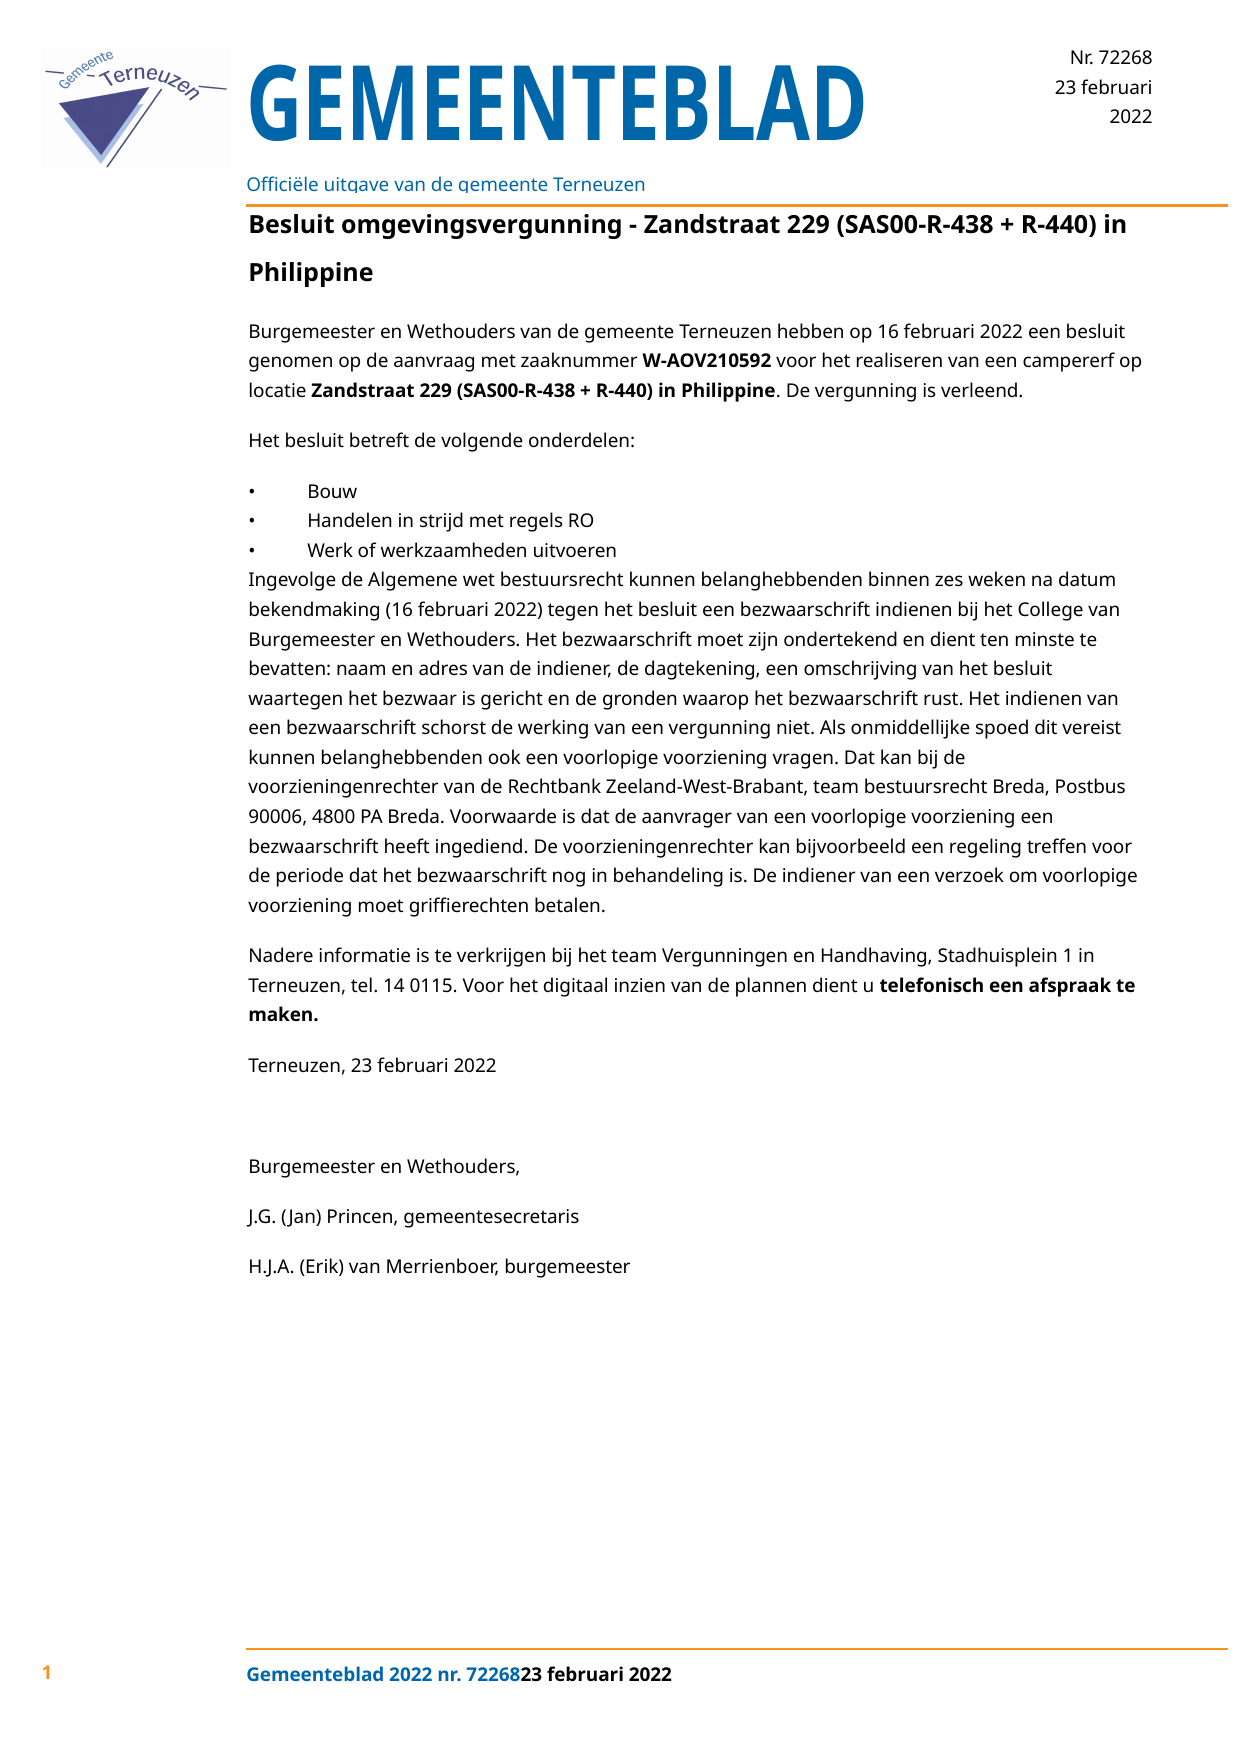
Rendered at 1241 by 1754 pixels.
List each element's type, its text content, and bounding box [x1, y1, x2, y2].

text Burgemeester en Wethouders van de gemeente Terneuzen hebben op 16 februari 2022 een besluit genomen op de aanvraag met zaaknummer W-AOV210592 voor het realiseren van een campererf op locatie Zandstraat 229 (SAS00-R-438 + R-440) in Philippine. De vergunning is verleend. [248, 318, 1152, 403]
text H.J.A. (Erik) van Merrienboer, burgemeester [248, 1254, 1152, 1279]
text Burgemeester en Wethouders, [248, 1153, 1152, 1179]
list Bouw [248, 478, 1152, 504]
text Terneuzen, 23 februari 2022 [248, 1052, 1152, 1078]
text Besluit omgevingsvergunning - Zandstraat 229 (SAS00-R-438 + R-440) in Philippine [248, 207, 1152, 288]
list Werk of werkzaamheden uitvoeren [248, 537, 1152, 563]
text Ingevolge de Algemene wet bestuursrecht kunnen belanghebbenden binnen zes weken na datum bekendmaking (16 februari 2022) tegen het besluit een bezwaarschrift indienen bij het College van Burgemeester en Wethouders. Het bezwaarschrift moet zijn ondertekend en dient ten minste te bevatten: naam en adres van de indiener, de dagtekening, een omschrijving van het besluit waartegen het bezwaar is gericht en de gronden waarop het bezwaarschrift rust. Het indienen van een bezwaarschrift schorst de werking van een vergunning niet. Als onmiddellijke spoed dit vereist kunnen belanghebbenden ook een voorlopige voorziening vragen. Dat kan bij de voorzieningenrechter van de Rechtbank Zeeland-West-Brabant, team bestuursrecht Breda, Postbus 90006, 4800 PA Breda. Voorwaarde is dat de aanvrager van een voorlopige voorziening een bezwaarschrift heeft ingediend. De voorzieningenrechter kan bijvoorbeeld een regeling treffen voor de periode dat het bezwaarschrift nog in behandeling is. De indiener van een verzoek om voorlopige voorziening moet griffierechten betalen. [248, 567, 1152, 918]
list Handelen in strijd met regels RO [248, 507, 1152, 533]
text J.G. (Jan) Princen, gemeentesecretaris [248, 1203, 1152, 1229]
text Het besluit betreft de volgende onderdelen: [248, 427, 1152, 453]
text Nadere informatie is te verkrijgen bij het team Vergunningen en Handhaving, Stadhuisplein 1 in Terneuzen, tel. 14 0115. Voor het digitaal inzien van de plannen dient u telefonisch een afspraak te maken. [248, 942, 1152, 1027]
picture [41, 47, 231, 172]
